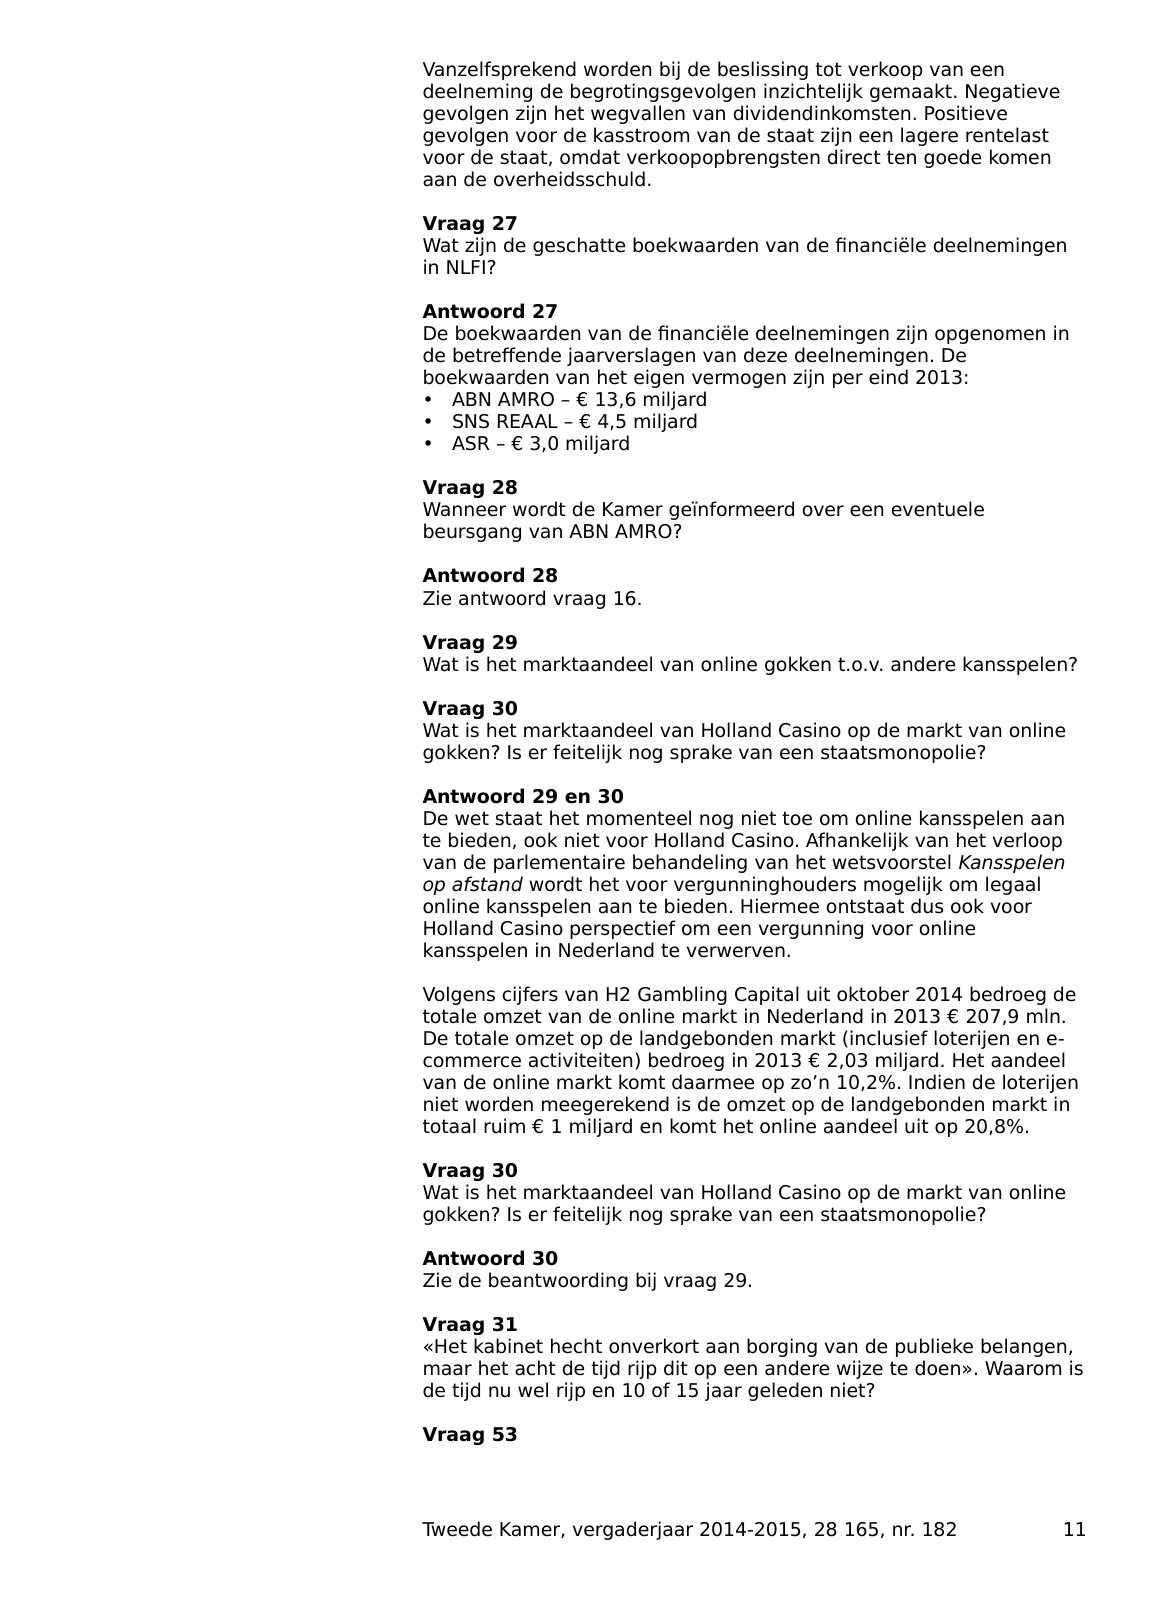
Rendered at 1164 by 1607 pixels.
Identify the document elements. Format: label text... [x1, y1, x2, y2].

text Antwoord 28 [422, 565, 1087, 587]
text Vraag 28 [422, 477, 1087, 499]
text Antwoord 29 en 30 [422, 786, 1087, 808]
text • ASR – € 3,0 miljard [422, 433, 1087, 455]
text Wanneer wordt de Kamer geïnformeerd over een eventuele beursgang van ABN AMRO? [422, 499, 1087, 543]
text De boekwaarden van de financiële deelnemingen zijn opgenomen in de betreffende jaarverslagen van deze deelnemingen. De boekwaarden van het eigen vermogen zijn per eind 2013: [422, 323, 1087, 389]
text Wat is het marktaandeel van Holland Casino op de markt van online gokken? Is er feitelijk nog sprake van een staatsmonopolie? [422, 720, 1087, 764]
text Wat is het marktaandeel van online gokken t.o.v. andere kansspelen? [422, 653, 1087, 676]
text Zie antwoord vraag 16. [422, 587, 1087, 609]
text Zie de beantwoording bij vraag 29. [422, 1270, 1087, 1292]
text Wat zijn de geschatte boekwaarden van de financiële deelnemingen in NLFI? [422, 235, 1087, 279]
text Vraag 53 [422, 1424, 1087, 1446]
text • SNS REAAL – € 4,5 miljard [422, 411, 1087, 433]
text Antwoord 27 [422, 301, 1087, 323]
text Vraag 27 [422, 213, 1087, 235]
text Vanzelfsprekend worden bij de beslissing tot verkoop van een deelneming de begrotingsgevolgen inzichtelijk gemaakt. Negatieve gevolgen zijn het wegvallen van dividendinkomsten. Positieve gevolgen voor de kasstroom van de staat zijn een lagere rentelast voor de staat, omdat verkoopopbrengsten direct ten goede komen aan de overheidsschuld. [422, 59, 1087, 191]
text Vraag 30 [422, 1160, 1087, 1182]
text Antwoord 30 [422, 1248, 1087, 1270]
text De wet staat het momenteel nog niet toe om online kansspelen aan te bieden, ook niet voor Holland Casino. Afhankelijk van het verloop van de parlementaire behandeling van het wetsvoorstel Kansspelen op afstand wordt het voor vergunninghouders mogelijk om legaal online kansspelen aan te bieden. Hiermee ontstaat dus ook voor Holland Casino perspectief om een vergunning voor online kansspelen in Nederland te verwerven. [422, 808, 1087, 962]
text «Het kabinet hecht onverkort aan borging van de publieke belangen, maar het acht de tijd rijp dit op een andere wijze te doen». Waarom is de tijd nu wel rijp en 10 of 15 jaar geleden niet? [422, 1336, 1087, 1402]
text Vraag 31 [422, 1314, 1087, 1336]
text Volgens cijfers van H2 Gambling Capital uit oktober 2014 bedroeg de totale omzet van de online markt in Nederland in 2013 € 207,9 mln. De totale omzet op de landgebonden markt (inclusief loterijen en e-commerce activiteiten) bedroeg in 2013 € 2,03 miljard. Het aandeel van de online markt komt daarmee op zo’n 10,2%. Indien de loterijen niet worden meegerekend is de omzet op de landgebonden markt in totaal ruim € 1 miljard en komt het online aandeel uit op 20,8%. [422, 984, 1087, 1138]
text Vraag 30 [422, 698, 1087, 720]
text Wat is het marktaandeel van Holland Casino op de markt van online gokken? Is er feitelijk nog sprake van een staatsmonopolie? [422, 1182, 1087, 1226]
text Vraag 29 [422, 632, 1087, 653]
text • ABN AMRO – € 13,6 miljard [422, 389, 1087, 411]
